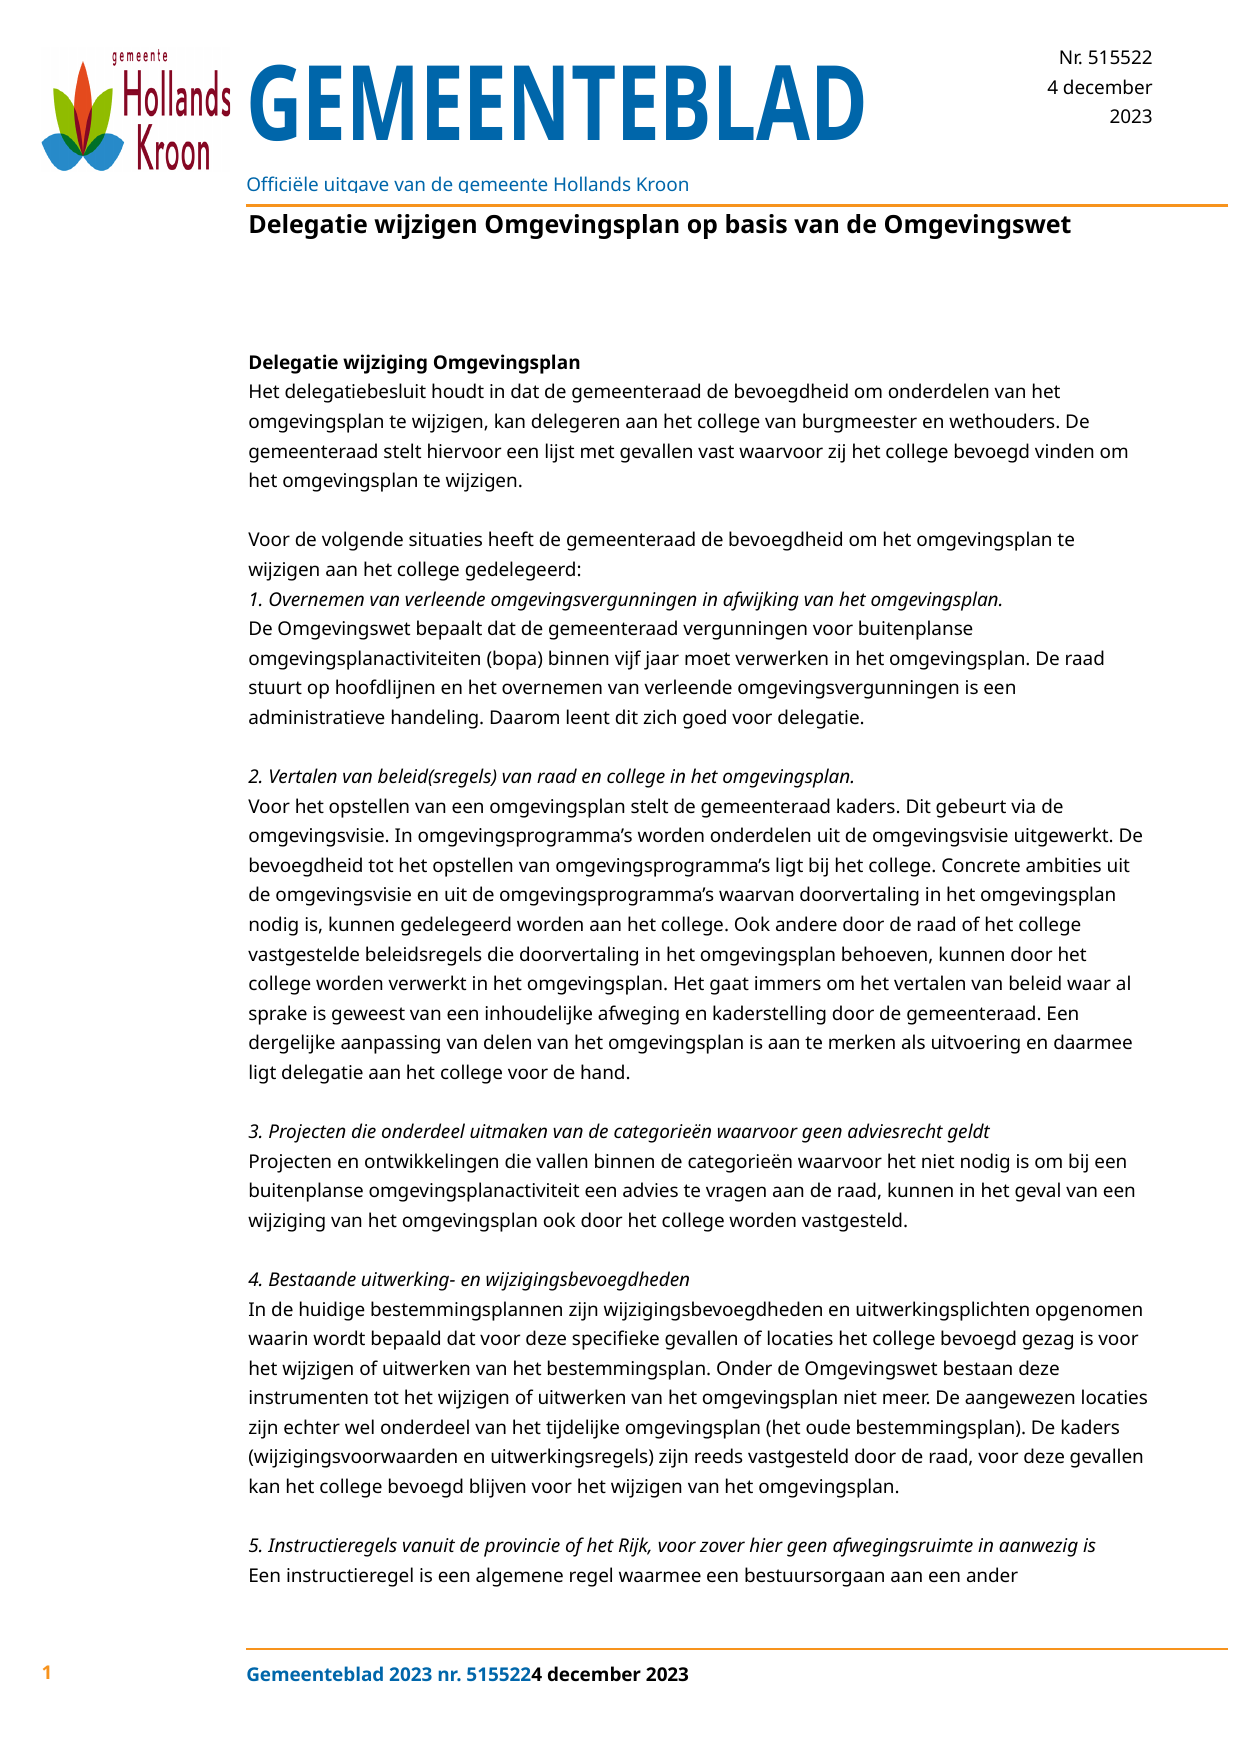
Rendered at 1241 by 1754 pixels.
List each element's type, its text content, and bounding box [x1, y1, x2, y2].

text 1. Overnemen van verleende omgevingsvergunningen in afwijking van het omgevingsplan. [248, 586, 1152, 612]
text In de huidige bestemmingsplannen zijn wijzigingsbevoegdheden en uitwerkingsplichten opgenomen waarin wordt bepaald dat voor deze specifieke gevallen of locaties het college bevoegd gezag is voor het wijzigen of uitwerken van het bestemmingsplan. Onder de Omgevingswet bestaan deze instrumenten tot het wijzigen of uitwerken van het omgevingsplan niet meer. De aangewezen locaties zijn echter wel onderdeel van het tijdelijke omgevingsplan (het oude bestemmingsplan). De kaders (wijzigingsvoorwaarden en uitwerkingsregels) zijn reeds vastgesteld door de raad, voor deze gevallen kan het college bevoegd blijven voor het wijzigen van het omgevingsplan. [248, 1296, 1152, 1499]
text Het delegatiebesluit houdt in dat de gemeenteraad de bevoegdheid om onderdelen van het omgevingsplan te wijzigen, kan delegeren aan het college van burgmeester en wethouders. De gemeenteraad stelt hiervoor een lijst met gevallen vast waarvoor zij het college bevoegd vinden om het omgevingsplan te wijzigen. [248, 379, 1152, 493]
text 3. Projecten die onderdeel uitmaken van de categorieën waarvoor geen adviesrecht geldt [248, 1118, 1152, 1144]
text Projecten en ontwikkelingen die vallen binnen de categorieën waarvoor het niet nodig is om bij een buitenplanse omgevingsplanactiviteit een advies te vragen aan de raad, kunnen in het geval van een wijziging van het omgevingsplan ook door het college worden vastgesteld. [248, 1148, 1152, 1233]
text Een instructieregel is een algemene regel waarmee een bestuursorgaan aan een ander [248, 1562, 1152, 1588]
text 4. Bestaande uitwerking- en wijzigingsbevoegdheden [248, 1266, 1152, 1292]
text Voor het opstellen van een omgevingsplan stelt de gemeenteraad kaders. Dit gebeurt via de omgevingsvisie. In omgevingsprogramma’s worden onderdelen uit de omgevingsvisie uitgewerkt. De bevoegdheid tot het opstellen van omgevingsprogramma’s ligt bij het college. Concrete ambities uit de omgevingsvisie en uit de omgevingsprogramma’s waarvan doorvertaling in het omgevingsplan nodig is, kunnen gedelegeerd worden aan het college. Ook andere door de raad of het college vastgestelde beleidsregels die doorvertaling in het omgevingsplan behoeven, kunnen door het college worden verwerkt in het omgevingsplan. Het gaat immers om het vertalen van beleid waar al sprake is geweest van een inhoudelijke afweging en kaderstelling door de gemeenteraad. Een dergelijke aanpassing van delen van het omgevingsplan is aan te merken als uitvoering en daarmee ligt delegatie aan het college voor de hand. [248, 793, 1152, 1085]
text 2. Vertalen van beleid(sregels) van raad en college in het omgevingsplan. [248, 763, 1152, 789]
text Delegatie wijziging Omgevingsplan [248, 349, 1152, 375]
text 5. Instructieregels vanuit de provincie of het Rijk, voor zover hier geen afwegingsruimte in aanwezig is [248, 1532, 1152, 1558]
text Voor de volgende situaties heeft de gemeenteraad de bevoegdheid om het omgevingsplan te wijzigen aan het college gedelegeerd: [248, 527, 1152, 582]
text Delegatie wijzigen Omgevingsplan op basis van de Omgevingswet [248, 207, 1152, 241]
text De Omgevingswet bepaalt dat de gemeenteraad vergunningen voor buitenplanse omgevingsplanactiviteiten (bopa) binnen vijf jaar moet verwerken in het omgevingsplan. De raad stuurt op hoofdlijnen en het overnemen van verleende omgevingsvergunningen is een administratieve handeling. Daarom leent dit zich goed voor delegatie. [248, 615, 1152, 730]
picture [41, 47, 231, 172]
